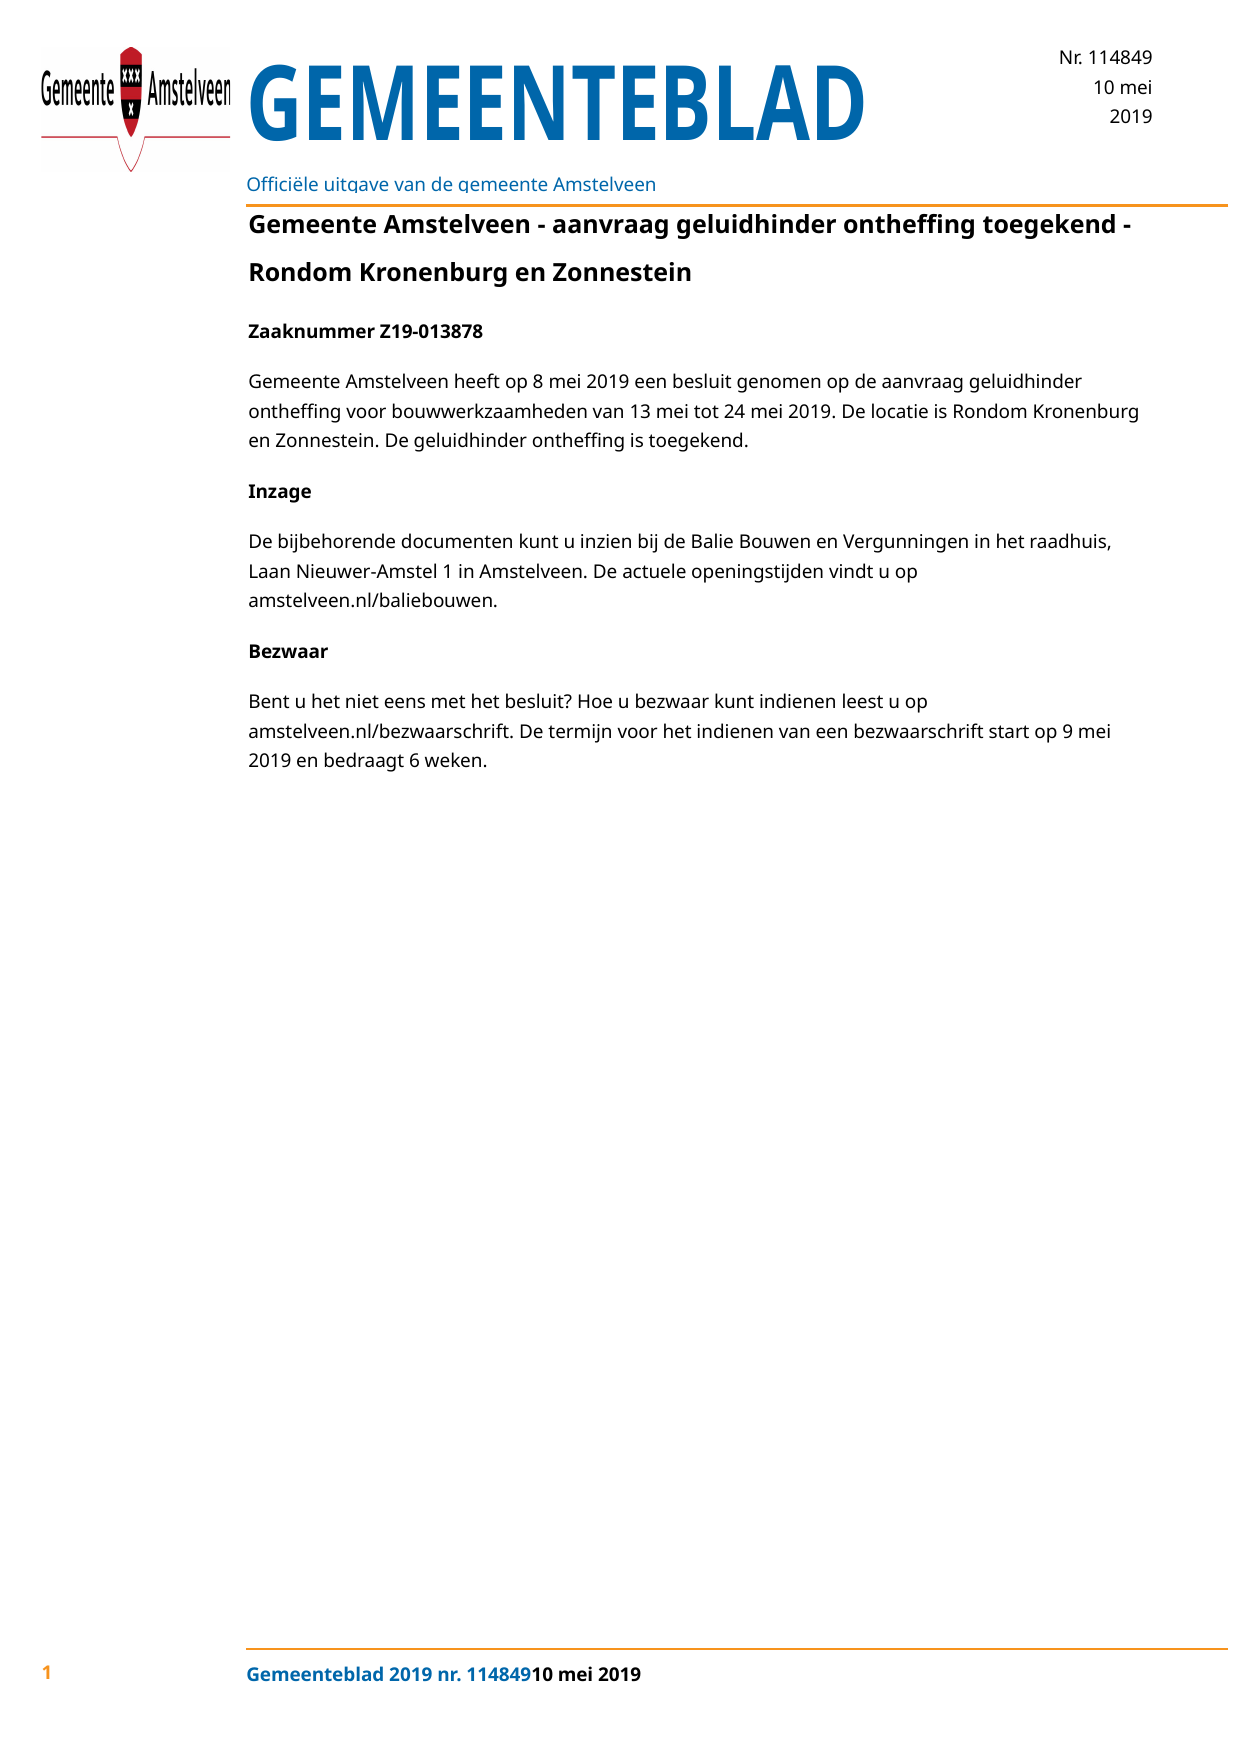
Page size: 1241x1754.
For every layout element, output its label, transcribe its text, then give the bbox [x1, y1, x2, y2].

text De bijbehorende documenten kunt u inzien bij de Balie Bouwen en Vergunningen in het raadhuis, Laan Nieuwer-Amstel 1 in Amstelveen. De actuele openingstijden vindt u op amstelveen.nl/baliebouwen. [248, 528, 1152, 613]
text Gemeente Amstelveen heeft op 8 mei 2019 een besluit genomen op de aanvraag geluidhinder ontheffing voor bouwwerkzaamheden van 13 mei tot 24 mei 2019. De locatie is Rondom Kronenburg en Zonnestein. De geluidhinder ontheffing is toegekend. [248, 368, 1152, 453]
picture [41, 47, 231, 172]
text Bent u het niet eens met het besluit? Hoe u bezwaar kunt indienen leest u op amstelveen.nl/bezwaarschrift. De termijn voor het indienen van een bezwaarschrift start op 9 mei 2019 en bedraagt 6 weken. [248, 688, 1152, 773]
text Zaaknummer Z19-013878 [248, 318, 1152, 344]
text Gemeente Amstelveen - aanvraag geluidhinder ontheffing toegekend - Rondom Kronenburg en Zonnestein [248, 207, 1152, 288]
text Inzage [248, 478, 1152, 504]
text Bezwaar [248, 638, 1152, 664]
